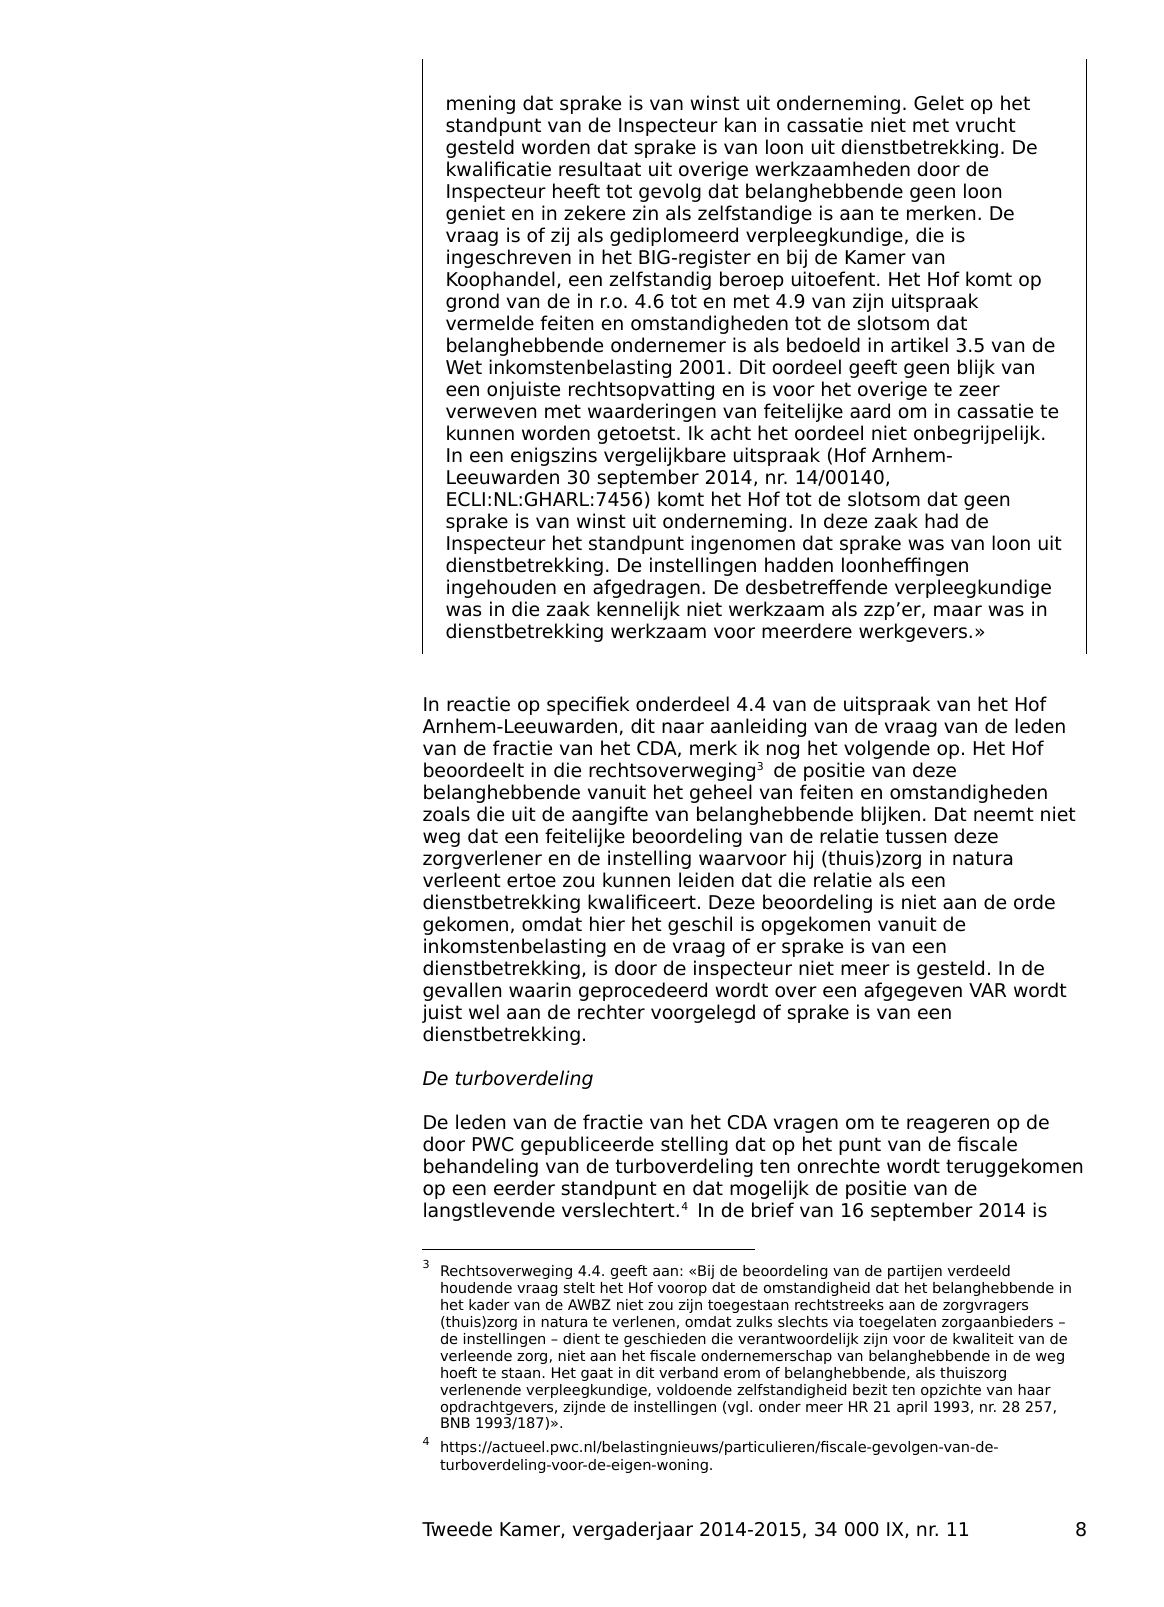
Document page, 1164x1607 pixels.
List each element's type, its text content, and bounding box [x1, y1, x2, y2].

text De leden van de fractie van het CDA vragen om te reageren op de door PWC gepubliceerde stelling dat op het punt van de fiscale behandeling van de turboverdeling ten onrechte wordt teruggekomen op een eerder standpunt en dat mogelijk de positie van de langstlevende verslechtert. In de brief van 16 september 2014 is [422, 1112, 1087, 1222]
text https://actueel.pwc.nl/belastingnieuws/particulieren/fiscale-gevolgen-van-de-turboverdeling-voor-de-eigen-woning. [422, 1435, 1087, 1474]
table_header mening dat sprake is van winst uit onderneming. Gelet op het standpunt van de Inspecteur kan in cassatie niet met vrucht gesteld worden dat sprake is van loon uit dienstbetrekking. De kwalificatie resultaat uit overige werkzaamheden door de Inspecteur heeft tot gevolg dat belanghebbende geen loon geniet en in zekere zin als zelfstandige is aan te merken. De vraag is of zij als gediplomeerd verpleegkundige, die is ingeschreven in het BIG-register en bij de Kamer van Koophandel, een zelfstandig beroep uitoefent. Het Hof komt op grond van de in r.o. 4.6 tot en met 4.9 van zijn uitspraak vermelde feiten en omstandigheden tot de slotsom dat belanghebbende ondernemer is als bedoeld in artikel 3.5 van de Wet inkomstenbelasting 2001. Dit oordeel geeft geen blijk van een onjuiste rechtsopvatting en is voor het overige te zeer verweven met waarderingen van feitelijke aard om in cassatie te kunnen worden getoetst. Ik acht het oordeel niet onbegrijpelijk. In een enigszins vergelijkbare uitspraak (Hof Arnhem-Leeuwarden 30 september 2014, nr. 14/00140, ECLI:NL:GHARL:7456) komt het Hof tot de slotsom dat geen sprake is van winst uit onderneming. In deze zaak had de Inspecteur het standpunt ingenomen dat sprake was van loon uit dienstbetrekking. De instellingen hadden loonheffingen ingehouden en afgedragen. De desbetreffende verpleegkundige was in die zaak kennelijk niet werkzaam als zzp’er, maar was in dienstbetrekking werkzaam voor meerdere werkgevers.» [423, 59, 1086, 654]
text In reactie op specifiek onderdeel 4.4 van de uitspraak van het Hof Arnhem-Leeuwarden, dit naar aanleiding van de vraag van de leden van de fractie van het CDA, merk ik nog het volgende op. Het Hof beoordeelt in die rechtsoverweging de positie van deze belanghebbende vanuit het geheel van feiten en omstandigheden zoals die uit de aangifte van belanghebbende blijken. Dat neemt niet weg dat een feitelijke beoordeling van de relatie tussen deze zorgverlener en de instelling waarvoor hij (thuis)zorg in natura verleent ertoe zou kunnen leiden dat die relatie als een dienstbetrekking kwalificeert. Deze beoordeling is niet aan de orde gekomen, omdat hier het geschil is opgekomen vanuit de inkomstenbelasting en de vraag of er sprake is van een dienstbetrekking, is door de inspecteur niet meer is gesteld. In de gevallen waarin geprocedeerd wordt over een afgegeven VAR wordt juist wel aan de rechter voorgelegd of sprake is van een dienstbetrekking. [422, 694, 1087, 1046]
subtitle De turboverdeling [422, 1068, 1087, 1090]
text Rechtsoverweging 4.4. geeft aan: «Bij de beoordeling van de partijen verdeeld houdende vraag stelt het Hof voorop dat de omstandigheid dat het belanghebbende in het kader van de AWBZ niet zou zijn toegestaan rechtstreeks aan de zorgvragers (thuis)zorg in natura te verlenen, omdat zulks slechts via toegelaten zorgaanbieders – de instellingen – dient te geschieden die verantwoordelijk zijn voor de kwaliteit van de verleende zorg, niet aan het fiscale ondernemerschap van belanghebbende in de weg hoeft te staan. Het gaat in dit verband erom of belanghebbende, als thuiszorg verlenende verpleegkundige, voldoende zelfstandigheid bezit ten opzichte van haar opdrachtgevers, zijnde de instellingen (vgl. onder meer HR 21 april 1993, nr. 28 257, BNB 1993/187)». [422, 1258, 1087, 1432]
